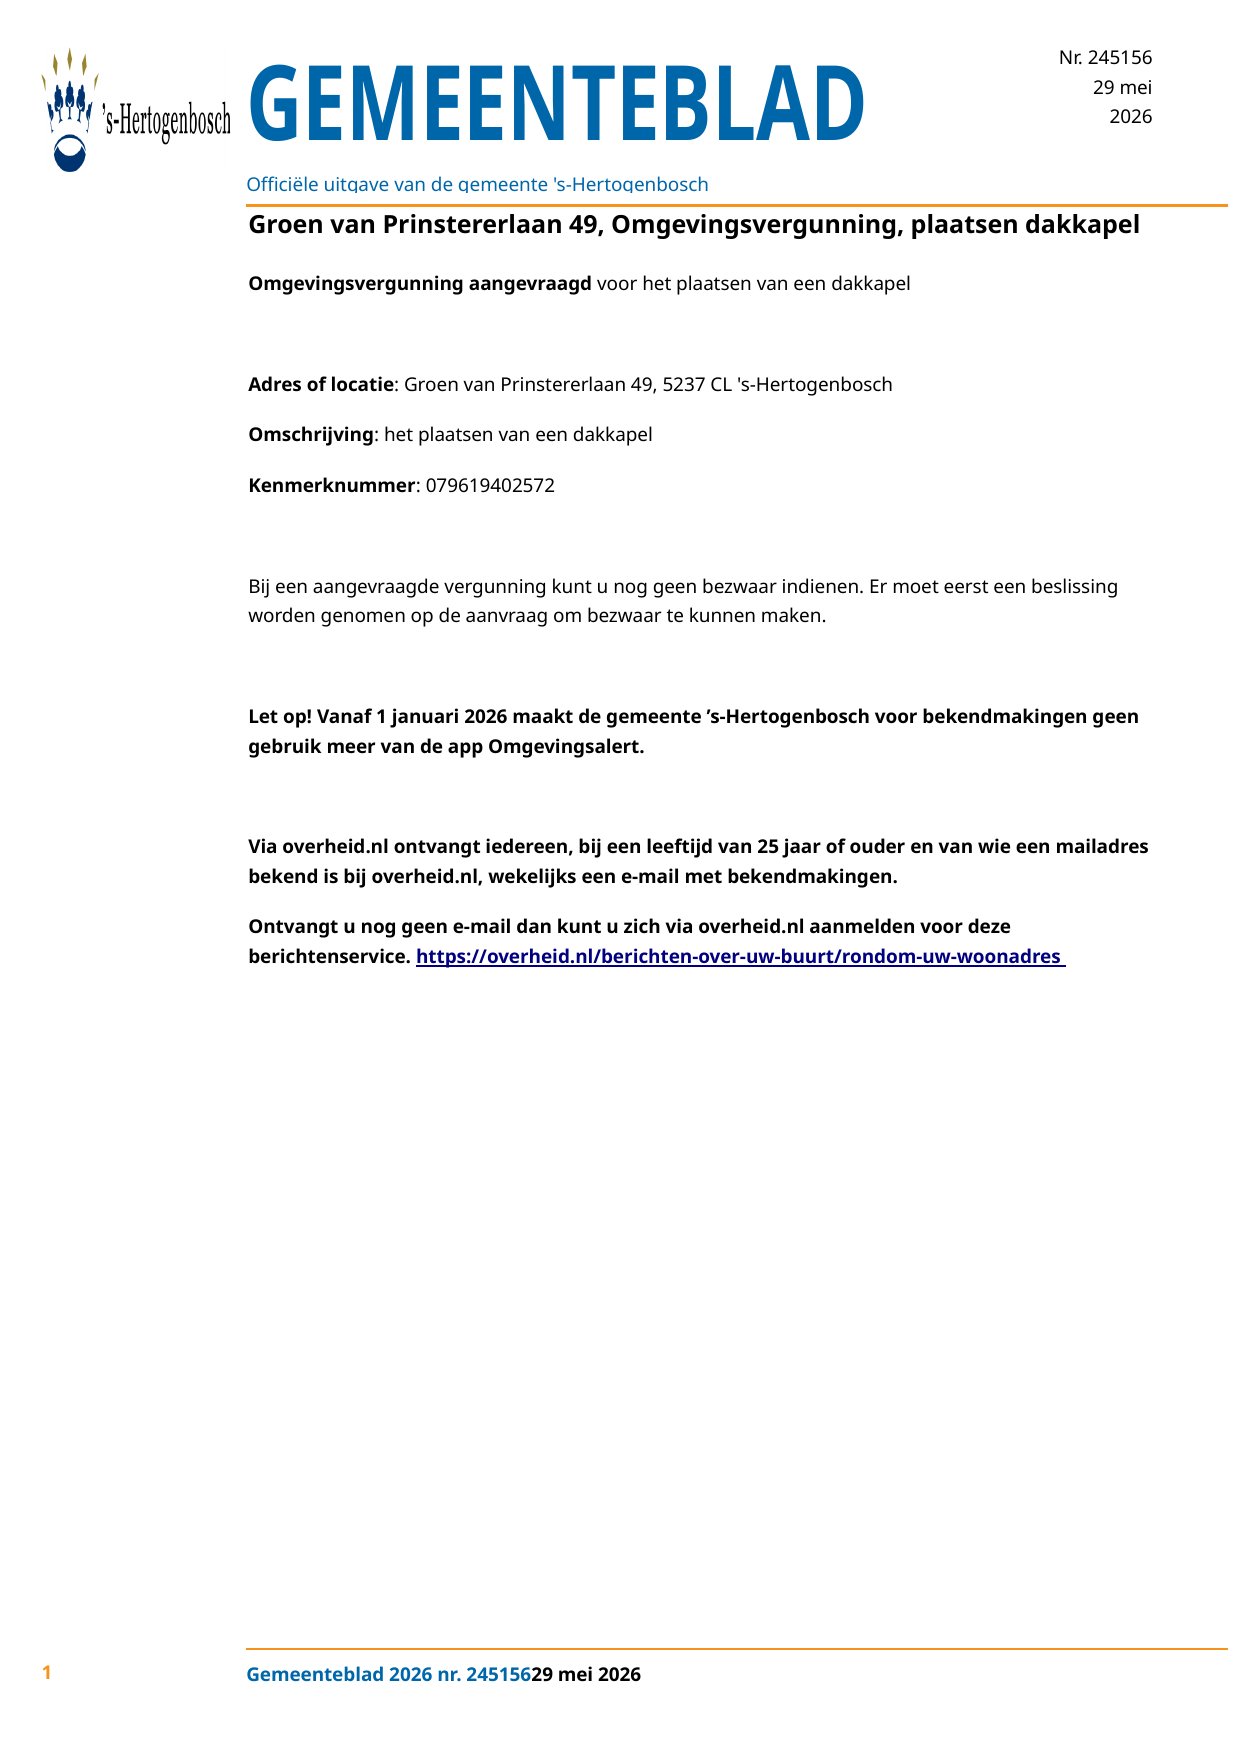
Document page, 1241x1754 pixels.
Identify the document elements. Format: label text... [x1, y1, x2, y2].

text Ontvangt u nog geen e-mail dan kunt u zich via overheid.nl aanmelden voor deze berichtenservice. https://overheid.nl/berichten-over-uw-buurt/rondom-uw-woonadres [248, 914, 1152, 969]
text Omgevingsvergunning aangevraagd voor het plaatsen van een dakkapel [248, 270, 1152, 296]
text Kenmerknummer: 079619402572 [248, 472, 1152, 498]
picture [41, 47, 231, 172]
text Via overheid.nl ontvangt iedereen, bij een leeftijd van 25 jaar of ouder en van wie een mailadres bekend is bij overheid.nl, wekelijks een e-mail met bekendmakingen. [248, 834, 1152, 889]
text Let op! Vanaf 1 januari 2026 maakt de gemeente ’s-Hertogenbosch voor bekendmakingen geen gebruik meer van de app Omgevingsalert. [248, 703, 1152, 758]
text Groen van Prinstererlaan 49, Omgevingsvergunning, plaatsen dakkapel [248, 207, 1152, 241]
text Adres of locatie: Groen van Prinstererlaan 49, 5237 CL 's-Hertogenbosch [248, 371, 1152, 397]
text Bij een aangevraagde vergunning kunt u nog geen bezwaar indienen. Er moet eerst een beslissing worden genomen op de aanvraag om bezwaar te kunnen maken. [248, 573, 1152, 628]
text Omschrijving: het plaatsen van een dakkapel [248, 422, 1152, 447]
